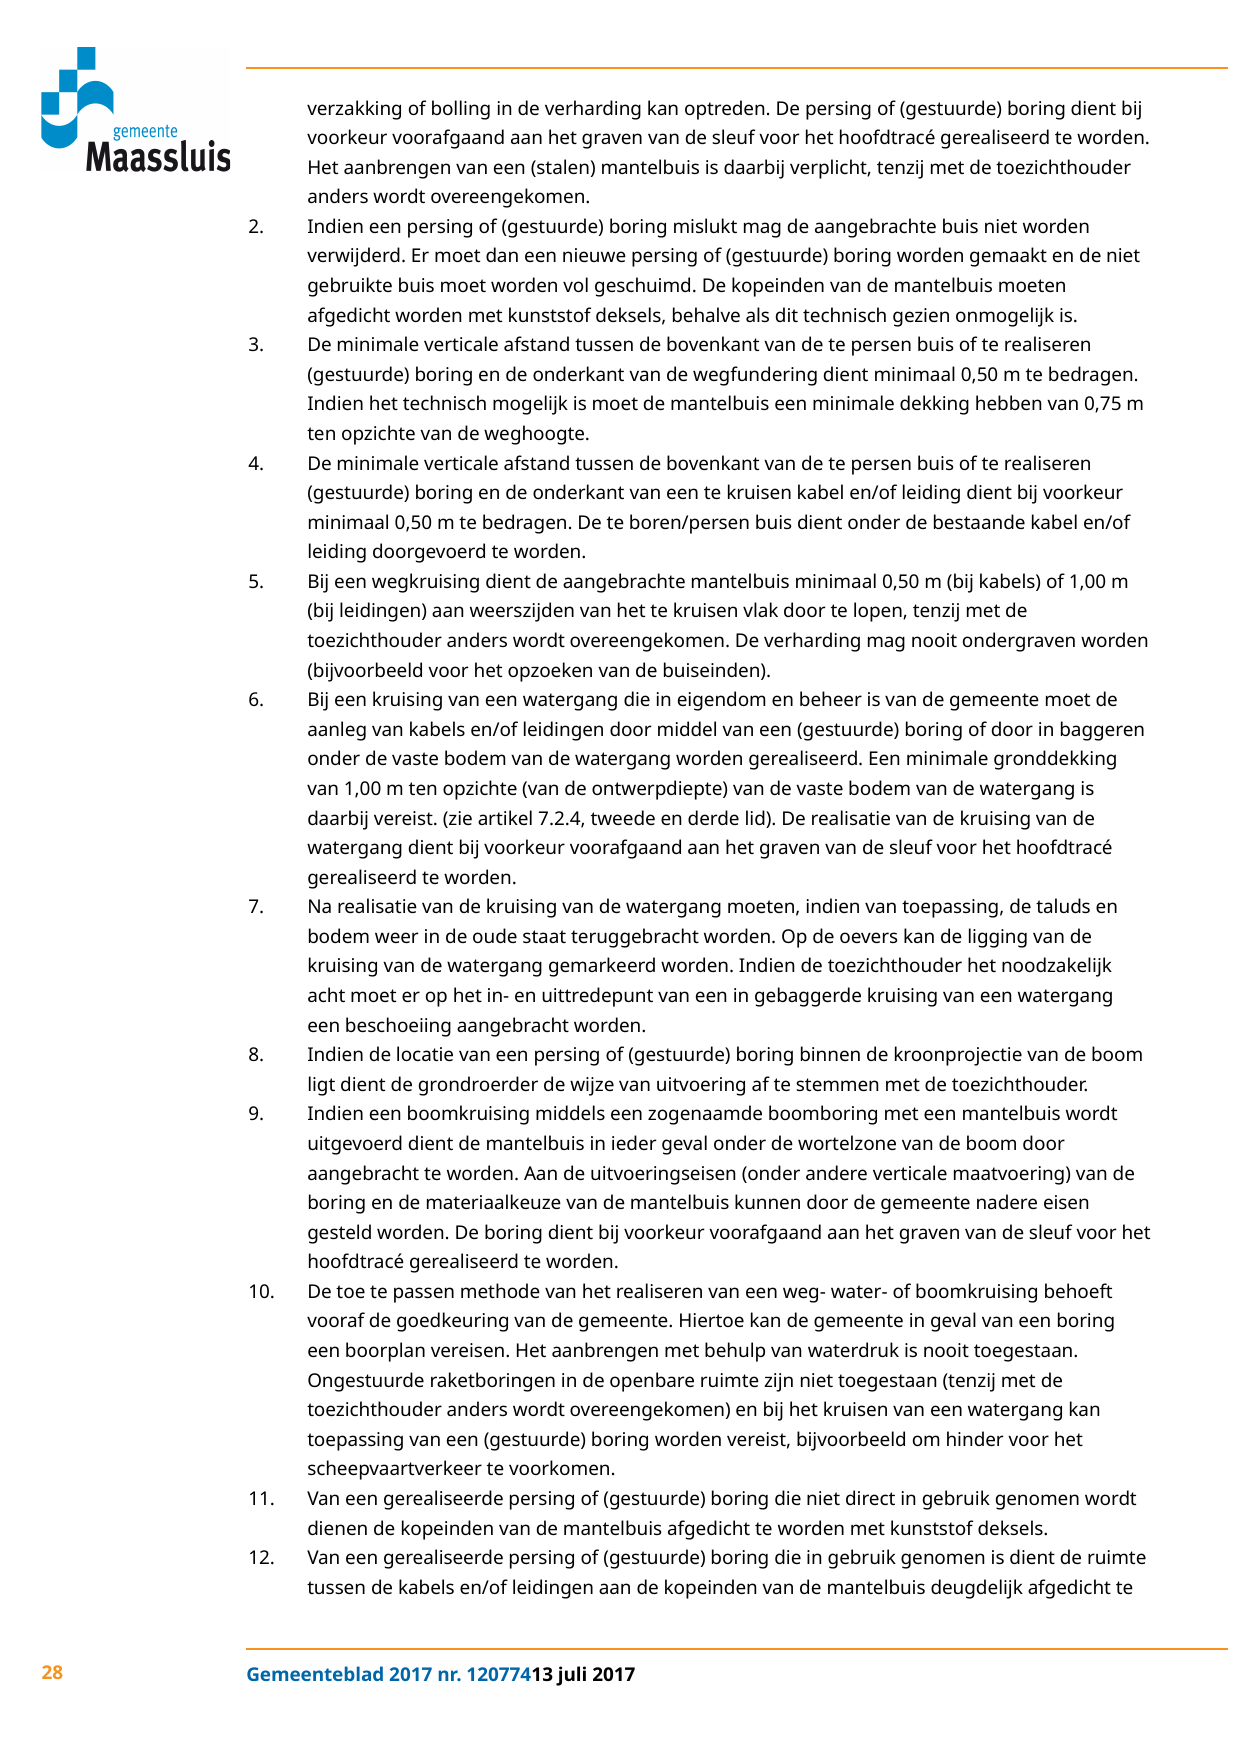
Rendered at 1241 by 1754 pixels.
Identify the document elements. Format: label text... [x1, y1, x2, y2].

list De toe te passen methode van het realiseren van een weg- water- of boomkruising behoeft vooraf de goedkeuring van de gemeente. Hiertoe kan de gemeente in geval van een boring een boorplan vereisen. Het aanbrengen met behulp van waterdruk is nooit toegestaan. Ongestuurde raketboringen in de openbare ruimte zijn niet toegestaan (tenzij met de toezichthouder anders wordt overeengekomen) en bij het kruisen van een watergang kan toepassing van een (gestuurde) boring worden vereist, bijvoorbeeld om hinder voor het scheepvaartverkeer te voorkomen. [248, 1278, 1152, 1481]
list verzakking of bolling in de verharding kan optreden. De persing of (gestuurde) boring dient bij voorkeur voorafgaand aan het graven van de sleuf voor het hoofdtracé gerealiseerd te worden. Het aanbrengen van een (stalen) mantelbuis is daarbij verplicht, tenzij met de toezichthouder anders wordt overeengekomen. [248, 95, 1152, 209]
list De minimale verticale afstand tussen de bovenkant van de te persen buis of te realiseren (gestuurde) boring en de onderkant van een te kruisen kabel en/of leiding dient bij voorkeur minimaal 0,50 m te bedragen. De te boren/persen buis dient onder de bestaande kabel en/of leiding doorgevoerd te worden. [248, 450, 1152, 564]
list Indien een boomkruising middels een zogenaamde boomboring met een mantelbuis wordt uitgevoerd dient de mantelbuis in ieder geval onder de wortelzone van de boom door aangebracht te worden. Aan de uitvoeringseisen (onder andere verticale maatvoering) van de boring en de materiaalkeuze van de mantelbuis kunnen door de gemeente nadere eisen gesteld worden. De boring dient bij voorkeur voorafgaand aan het graven van de sleuf voor het hoofdtracé gerealiseerd te worden. [248, 1101, 1152, 1274]
list Na realisatie van de kruising van de watergang moeten, indien van toepassing, de taluds en bodem weer in de oude staat teruggebracht worden. Op de oevers kan de ligging van de kruising van de watergang gemarkeerd worden. Indien de toezichthouder het noodzakelijk acht moet er op het in- en uittredepunt van een in gebaggerde kruising van een watergang een beschoeiing aangebracht worden. [248, 893, 1152, 1038]
list De minimale verticale afstand tussen de bovenkant van de te persen buis of te realiseren (gestuurde) boring en de onderkant van de wegfundering dient minimaal 0,50 m te bedragen. Indien het technisch mogelijk is moet de mantelbuis een minimale dekking hebben van 0,75 m ten opzichte van de weghoogte. [248, 331, 1152, 446]
list Indien een persing of (gestuurde) boring mislukt mag de aangebrachte buis niet worden verwijderd. Er moet dan een nieuwe persing of (gestuurde) boring worden gemaakt en de niet gebruikte buis moet worden vol geschuimd. De kopeinden van de mantelbuis moeten afgedicht worden met kunststof deksels, behalve als dit technisch gezien onmogelijk is. [248, 213, 1152, 328]
list Van een gerealiseerde persing of (gestuurde) boring die in gebruik genomen is dient de ruimte tussen de kabels en/of leidingen aan de kopeinden van de mantelbuis deugdelijk afgedicht te [248, 1544, 1152, 1600]
list Bij een kruising van een watergang die in eigendom en beheer is van de gemeente moet de aanleg van kabels en/of leidingen door middel van een (gestuurde) boring of door in baggeren onder de vaste bodem van de watergang worden gerealiseerd. Een minimale gronddekking van 1,00 m ten opzichte (van de ontwerpdiepte) van de vaste bodem van de watergang is daarbij vereist. (zie artikel 7.2.4, tweede en derde lid). De realisatie van de kruising van de watergang dient bij voorkeur voorafgaand aan het graven van de sleuf voor het hoofdtracé gerealiseerd te worden. [248, 686, 1152, 890]
list Indien de locatie van een persing of (gestuurde) boring binnen de kroonprojectie van de boom ligt dient de grondroerder de wijze van uitvoering af te stemmen met de toezichthouder. [248, 1041, 1152, 1097]
list Van een gerealiseerde persing of (gestuurde) boring die niet direct in gebruik genomen wordt dienen de kopeinden van de mantelbuis afgedicht te worden met kunststof deksels. [248, 1485, 1152, 1541]
list Bij een wegkruising dient de aangebrachte mantelbuis minimaal 0,50 m (bij kabels) of 1,00 m (bij leidingen) aan weerszijden van het te kruisen vlak door te lopen, tenzij met de toezichthouder anders wordt overeengekomen. De verharding mag nooit ondergraven worden (bijvoorbeeld voor het opzoeken van de buiseinden). [248, 568, 1152, 683]
picture [41, 47, 231, 172]
picture [41, 47, 77, 92]
